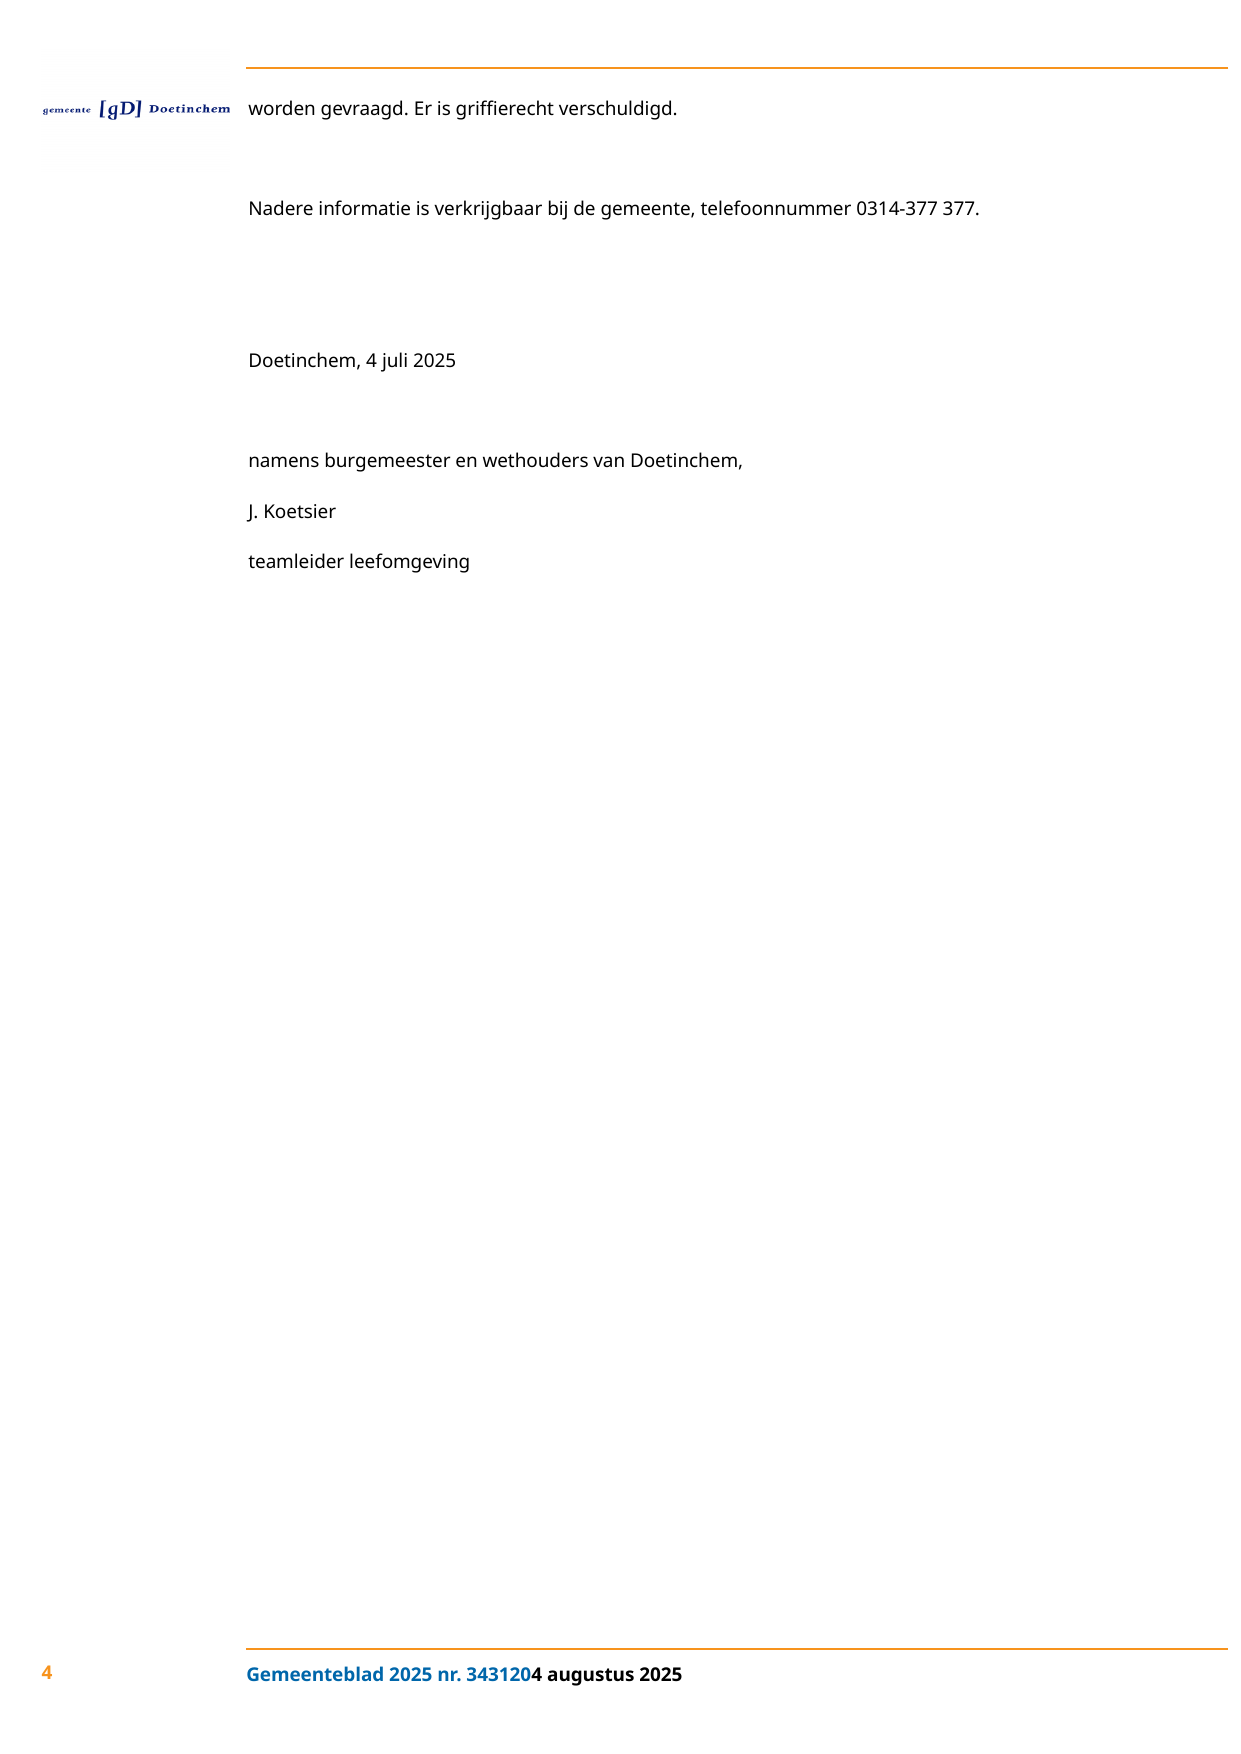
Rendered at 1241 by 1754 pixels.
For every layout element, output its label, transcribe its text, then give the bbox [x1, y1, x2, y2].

text teamleider leefomgeving [248, 548, 1152, 574]
picture [41, 47, 231, 172]
text worden gevraagd. Er is griffierecht verschuldigd. [248, 95, 1152, 121]
text Doetinchem, 4 juli 2025 [248, 347, 1152, 373]
text J. Koetsier [248, 498, 1152, 524]
text Nadere informatie is verkrijgbaar bij de gemeente, telefoonnummer 0314-377 377. [248, 196, 1152, 221]
text namens burgemeester en wethouders van Doetinchem, [248, 448, 1152, 473]
